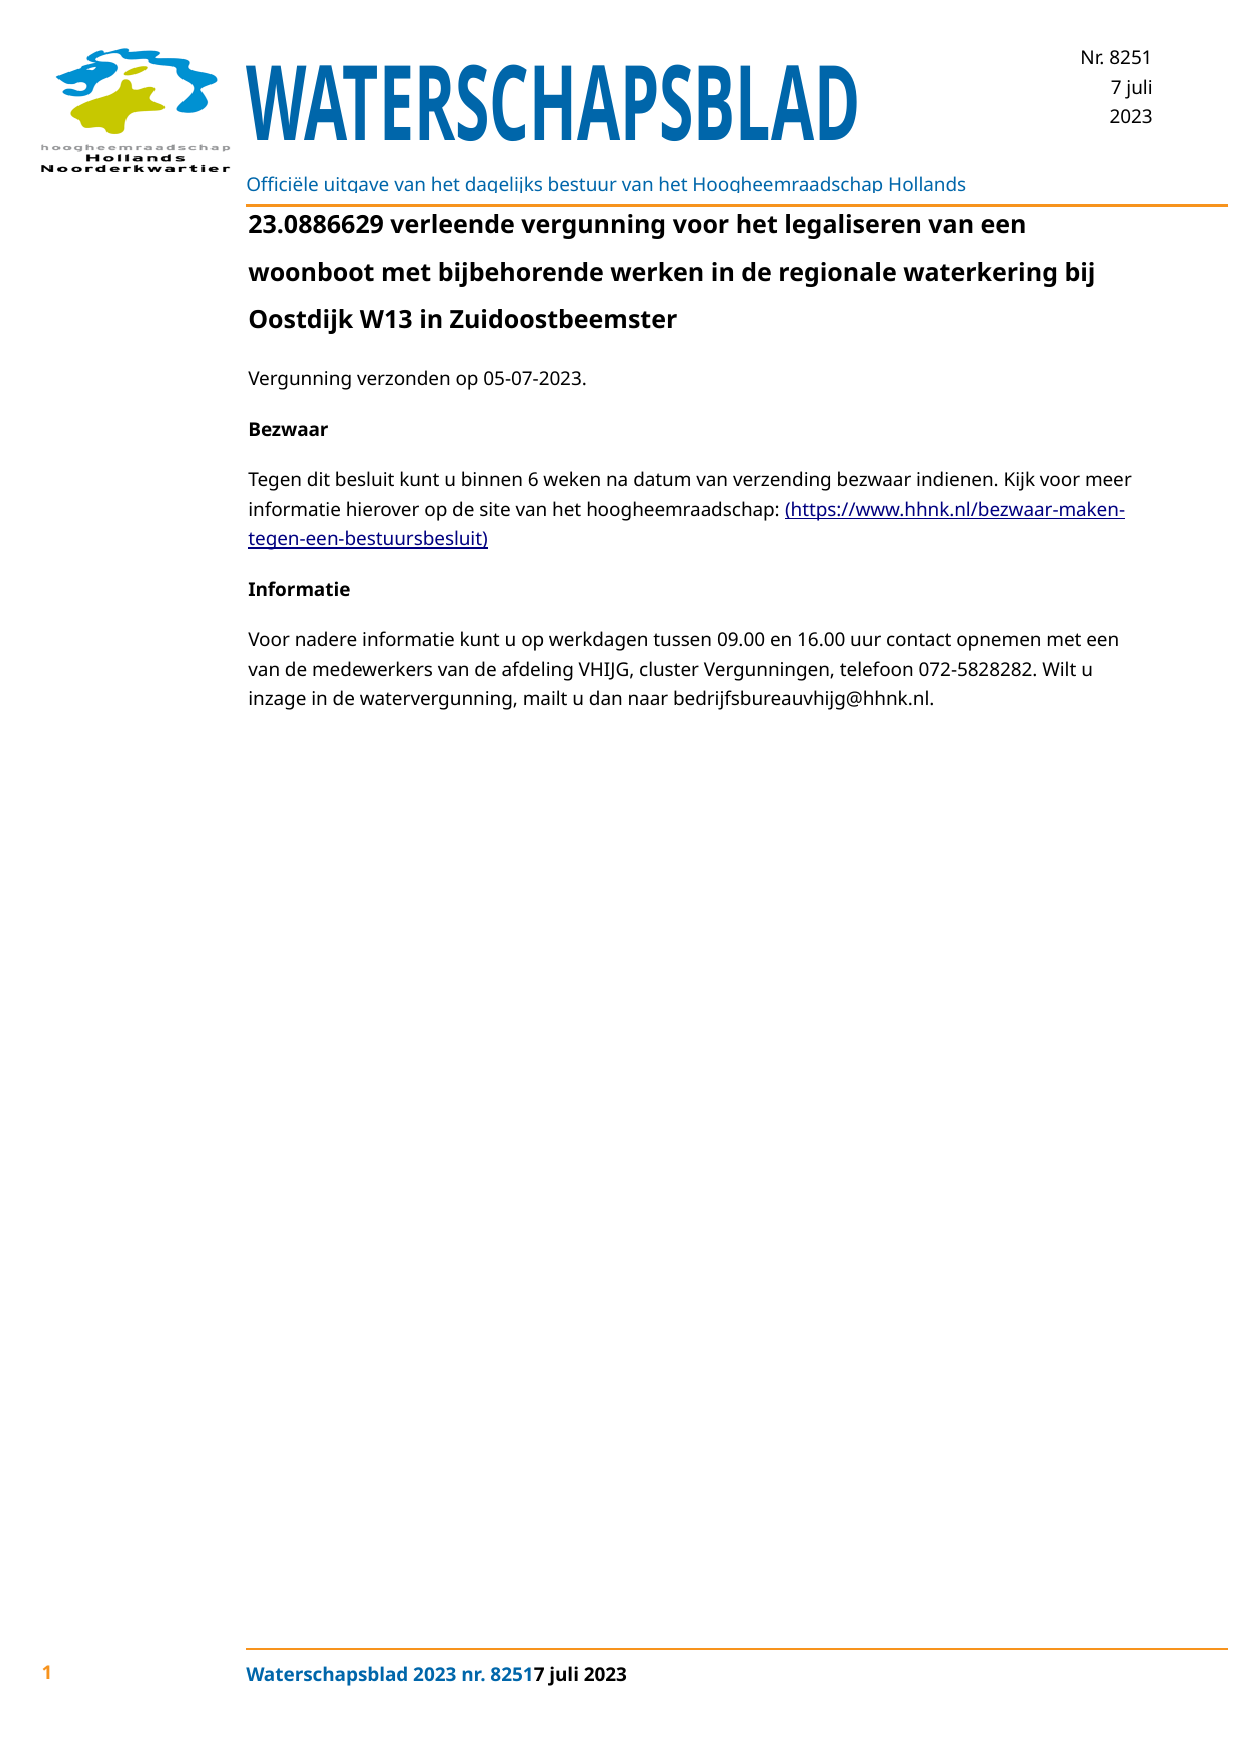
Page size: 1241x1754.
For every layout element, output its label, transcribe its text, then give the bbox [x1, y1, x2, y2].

picture [41, 47, 231, 172]
text Vergunning verzonden op 05-07-2023. [248, 366, 1152, 391]
text 23.0886629 verleende vergunning voor het legaliseren van een woonboot met bijbehorende werken in de regionale waterkering bij Oostdijk W13 in Zuidoostbeemster [248, 207, 1152, 336]
text Tegen dit besluit kunt u binnen 6 weken na datum van verzending bezwaar indienen. Kijk voor meer informatie hierover op de site van het hoogheemraadschap: (https://www.hhnk.nl/bezwaar-maken-tegen-een-bestuursbesluit) [248, 466, 1152, 551]
text Voor nadere informatie kunt u op werkdagen tussen 09.00 en 16.00 uur contact opnemen met een van de medewerkers van de afdeling VHIJG, cluster Vergunningen, telefoon 072-5828282. Wilt u inzage in de watervergunning, mailt u dan naar bedrijfsbureauvhijg@hhnk.nl. [248, 626, 1152, 711]
text Informatie [248, 576, 1152, 602]
text Bezwaar [248, 416, 1152, 442]
